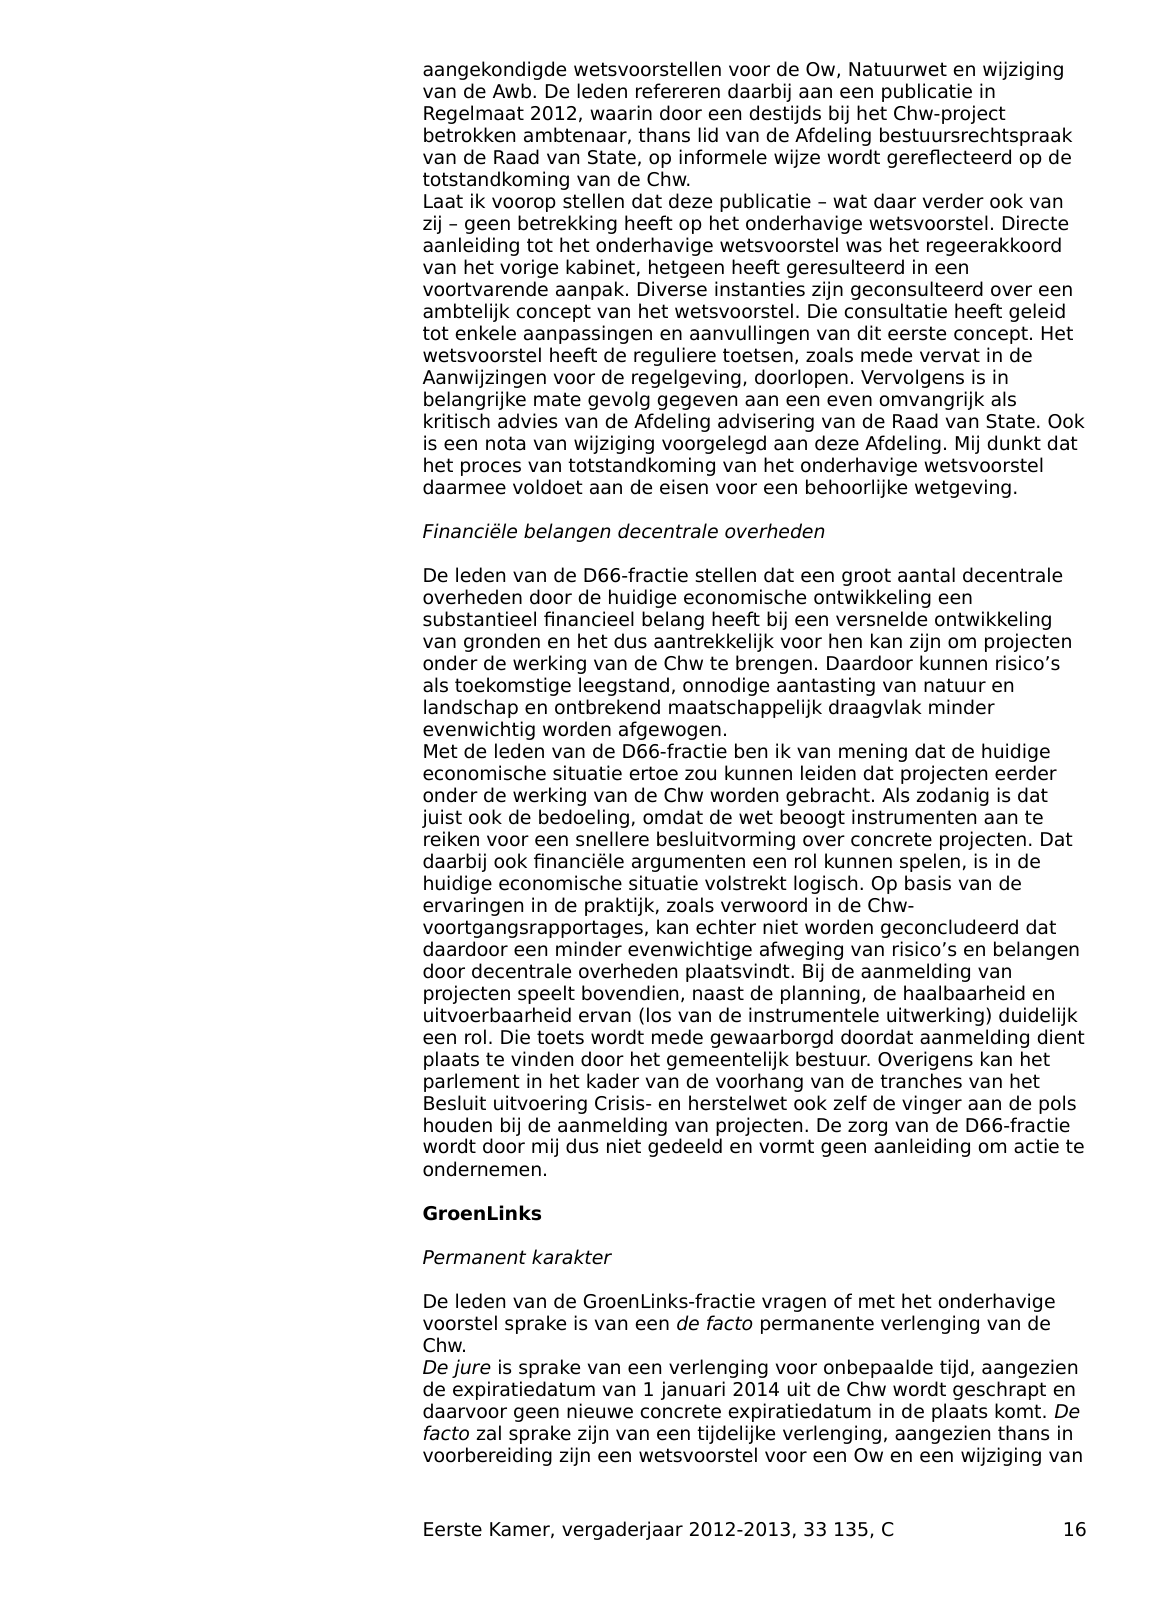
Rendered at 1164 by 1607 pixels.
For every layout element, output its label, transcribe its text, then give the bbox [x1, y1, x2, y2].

subtitle Financiële belangen decentrale overheden [422, 521, 1087, 543]
text aangekondigde wetsvoorstellen voor de Ow, Natuurwet en wijziging van de Awb. De leden refereren daarbij aan een publicatie in Regelmaat 2012, waarin door een destijds bij het Chw-project betrokken ambtenaar, thans lid van de Afdeling bestuursrechtspraak van de Raad van State, op informele wijze wordt gereflecteerd op de totstandkoming van de Chw. [422, 59, 1087, 191]
text De jure is sprake van een verlenging voor onbepaalde tijd, aangezien de expiratiedatum van 1 januari 2014 uit de Chw wordt geschrapt en daarvoor geen nieuwe concrete expiratiedatum in de plaats komt. De facto zal sprake zijn van een tijdelijke verlenging, aangezien thans in voorbereiding zijn een wetsvoorstel voor een Ow en een wijziging van [422, 1357, 1087, 1467]
text Laat ik voorop stellen dat deze publicatie – wat daar verder ook van zij – geen betrekking heeft op het onderhavige wetsvoorstel. Directe aanleiding tot het onderhavige wetsvoorstel was het regeerakkoord van het vorige kabinet, hetgeen heeft geresulteerd in een voortvarende aanpak. Diverse instanties zijn geconsulteerd over een ambtelijk concept van het wetsvoorstel. Die consultatie heeft geleid tot enkele aanpassingen en aanvullingen van dit eerste concept. Het wetsvoorstel heeft de reguliere toetsen, zoals mede vervat in de Aanwijzingen voor de regelgeving, doorlopen. Vervolgens is in belangrijke mate gevolg gegeven aan een even omvangrijk als kritisch advies van de Afdeling advisering van de Raad van State. Ook is een nota van wijziging voorgelegd aan deze Afdeling. Mij dunkt dat het proces van totstandkoming van het onderhavige wetsvoorstel daarmee voldoet aan de eisen voor een behoorlijke wetgeving. [422, 191, 1087, 499]
text De leden van de GroenLinks-fractie vragen of met het onderhavige voorstel sprake is van een de facto permanente verlenging van de Chw. [422, 1291, 1087, 1357]
subtitle GroenLinks [422, 1203, 1087, 1224]
text De leden van de D66-fractie stellen dat een groot aantal decentrale overheden door de huidige economische ontwikkeling een substantieel financieel belang heeft bij een versnelde ontwikkeling van gronden en het dus aantrekkelijk voor hen kan zijn om projecten onder de werking van de Chw te brengen. Daardoor kunnen risico’s als toekomstige leegstand, onnodige aantasting van natuur en landschap en ontbrekend maatschappelijk draagvlak minder evenwichtig worden afgewogen. [422, 565, 1087, 741]
subtitle Permanent karakter [422, 1247, 1087, 1269]
text Met de leden van de D66-fractie ben ik van mening dat de huidige economische situatie ertoe zou kunnen leiden dat projecten eerder onder de werking van de Chw worden gebracht. Als zodanig is dat juist ook de bedoeling, omdat de wet beoogt instrumenten aan te reiken voor een snellere besluitvorming over concrete projecten. Dat daarbij ook financiële argumenten een rol kunnen spelen, is in de huidige economische situatie volstrekt logisch. Op basis van de ervaringen in de praktijk, zoals verwoord in de Chw-voortgangsrapportages, kan echter niet worden geconcludeerd dat daardoor een minder evenwichtige afweging van risico’s en belangen door decentrale overheden plaatsvindt. Bij de aanmelding van projecten speelt bovendien, naast de planning, de haalbaarheid en uitvoerbaarheid ervan (los van de instrumentele uitwerking) duidelijk een rol. Die toets wordt mede gewaarborgd doordat aanmelding dient plaats te vinden door het gemeentelijk bestuur. Overigens kan het parlement in het kader van de voorhang van de tranches van het Besluit uitvoering Crisis- en herstelwet ook zelf de vinger aan de pols houden bij de aanmelding van projecten. De zorg van de D66-fractie wordt door mij dus niet gedeeld en vormt geen aanleiding om actie te ondernemen. [422, 741, 1087, 1180]
